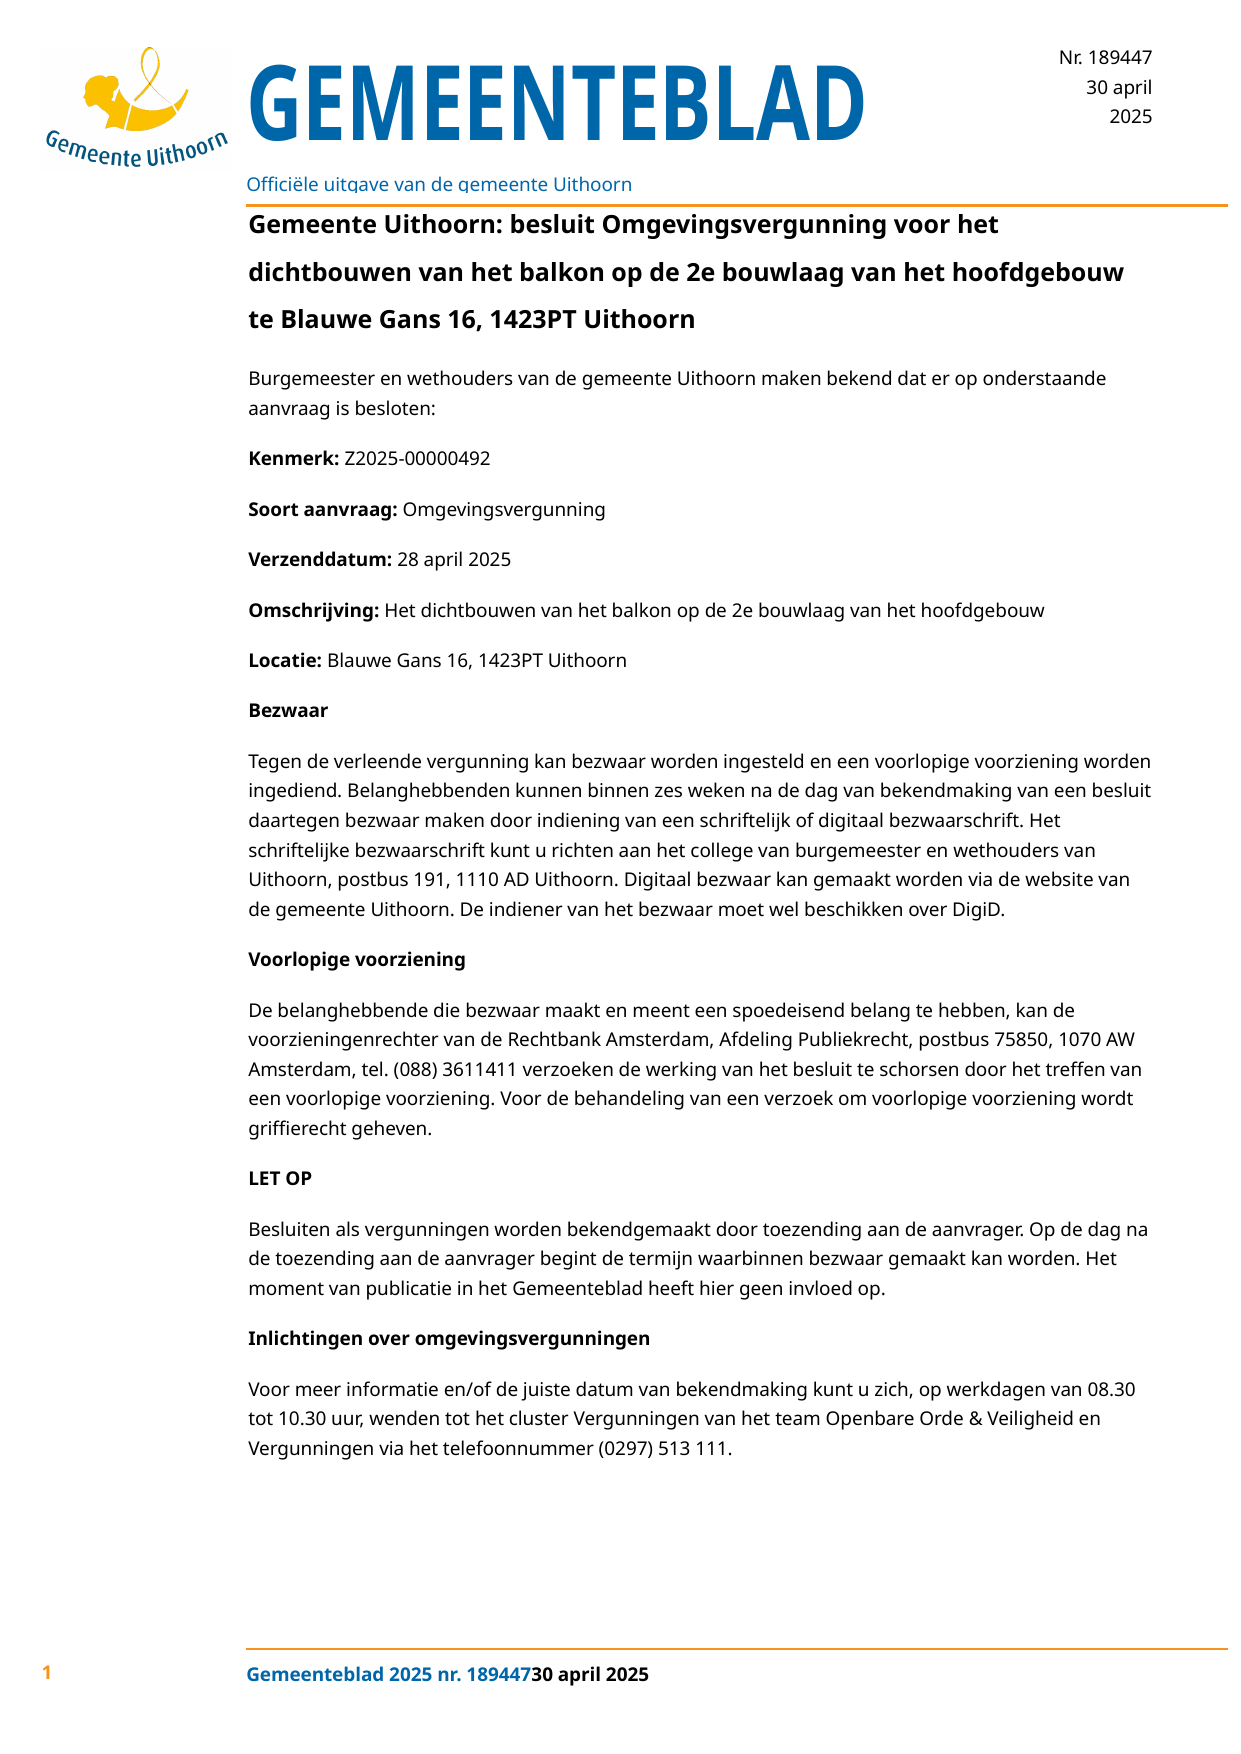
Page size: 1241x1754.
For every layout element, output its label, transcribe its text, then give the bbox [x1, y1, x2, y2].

text Voorlopige voorziening [248, 946, 1152, 972]
text Omschrijving: Het dichtbouwen van het balkon op de 2e bouwlaag van het hoofdgebouw [248, 597, 1152, 622]
picture [41, 47, 231, 172]
text Soort aanvraag: Omgevingsvergunning [248, 496, 1152, 522]
text Gemeente Uithoorn: besluit Omgevingsvergunning voor het dichtbouwen van het balkon op de 2e bouwlaag van het hoofdgebouw te Blauwe Gans 16, 1423PT Uithoorn [248, 207, 1152, 336]
text Verzenddatum: 28 april 2025 [248, 546, 1152, 572]
text De belanghebbende die bezwaar maakt en meent een spoedeisend belang te hebben, kan de voorzieningenrechter van de Rechtbank Amsterdam, Afdeling Publiekrecht, postbus 75850, 1070 AW Amsterdam, tel. (088) 3611411 verzoeken de werking van het besluit te schorsen door het treffen van een voorlopige voorziening. Voor de behandeling van een verzoek om voorlopige voorziening wordt griffierecht geheven. [248, 997, 1152, 1141]
text Voor meer informatie en/of de juiste datum van bekendmaking kunt u zich, op werkdagen van 08.30 tot 10.30 uur, wenden tot het cluster Vergunningen van het team Openbare Orde & Veiligheid en Vergunningen via het telefoonnummer (0297) 513 111. [248, 1376, 1152, 1461]
text Locatie: Blauwe Gans 16, 1423PT Uithoorn [248, 647, 1152, 673]
text Besluiten als vergunningen worden bekendgemaakt door toezending aan de aanvrager. Op de dag na de toezending aan de aanvrager begint de termijn waarbinnen bezwaar gemaakt kan worden. Het moment van publicatie in het Gemeenteblad heeft hier geen invloed op. [248, 1216, 1152, 1301]
text Bezwaar [248, 698, 1152, 723]
text LET OP [248, 1166, 1152, 1191]
text Inlichtingen over omgevingsvergunningen [248, 1326, 1152, 1351]
text Tegen de verleende vergunning kan bezwaar worden ingesteld en een voorlopige voorziening worden ingediend. Belanghebbenden kunnen binnen zes weken na de dag van bekendmaking van een besluit daartegen bezwaar maken door indiening van een schriftelijk of digitaal bezwaarschrift. Het schriftelijke bezwaarschrift kunt u richten aan het college van burgemeester en wethouders van Uithoorn, postbus 191, 1110 AD Uithoorn. Digitaal bezwaar kan gemaakt worden via de website van de gemeente Uithoorn. De indiener van het bezwaar moet wel beschikken over DigiD. [248, 748, 1152, 922]
text Kenmerk: Z2025-00000492 [248, 446, 1152, 471]
text Burgemeester en wethouders van de gemeente Uithoorn maken bekend dat er op onderstaande aanvraag is besloten: [248, 366, 1152, 421]
